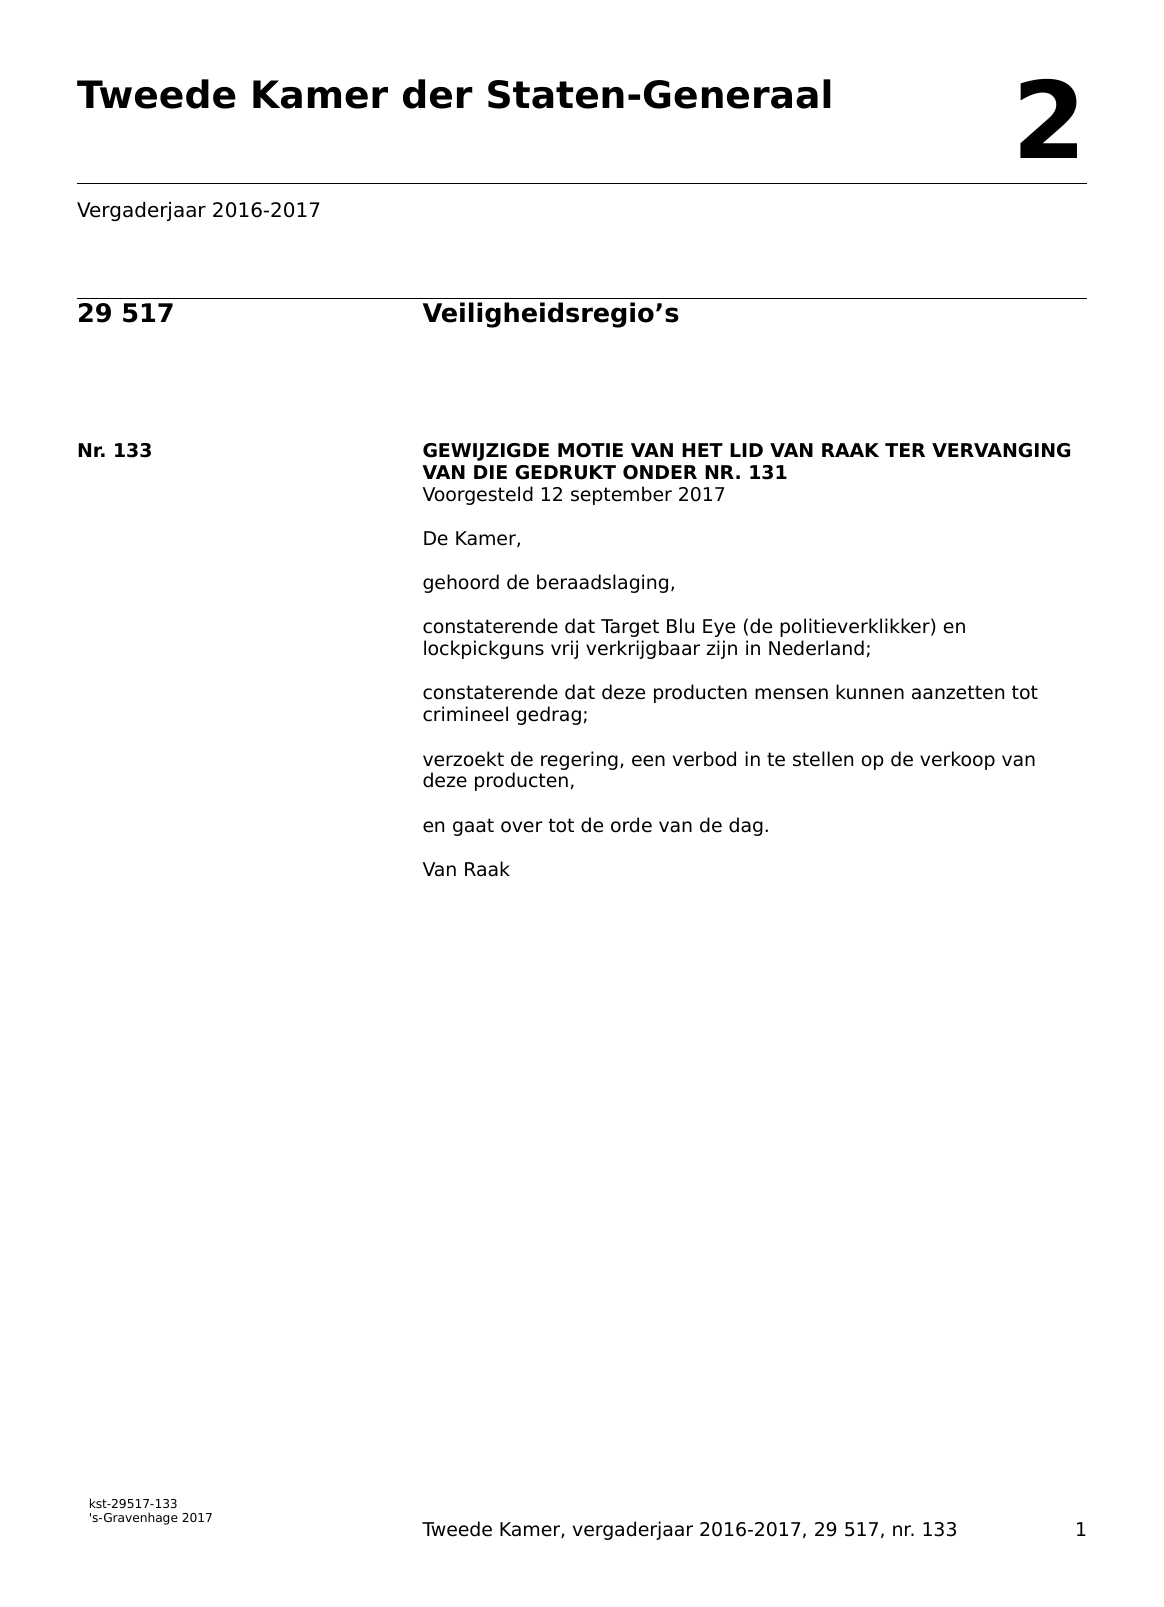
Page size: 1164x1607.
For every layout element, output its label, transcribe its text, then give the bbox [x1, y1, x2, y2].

text Van Raak [422, 859, 1087, 881]
text constaterende dat Target Blu Eye (de politieverklikker) en lockpickguns vrij verkrijgbaar zijn in Nederland; [422, 616, 1087, 660]
subtitle 29 517 Veiligheidsregio’s [77, 299, 1087, 329]
table_header Tweede Kamer der Staten-Generaal [77, 59, 886, 183]
text verzoekt de regering, een verbod in te stellen op de verkoop van deze producten, [422, 748, 1087, 792]
text Voorgesteld 12 september 2017 [422, 484, 1087, 506]
table_header 2 [886, 59, 1087, 183]
text De Kamer, [422, 528, 1087, 550]
subtitle Nr. 133 GEWIJZIGDE MOTIE VAN HET LID VAN RAAK TER VERVANGING VAN DIE GEDRUKT ONDER NR. 131 [77, 440, 1087, 484]
text kst-29517-133 [88, 1497, 323, 1511]
text gehoord de beraadslaging, [422, 572, 1087, 594]
text en gaat over tot de orde van de dag. [422, 814, 1087, 837]
text 's-Gravenhage 2017 [88, 1511, 323, 1525]
text constaterende dat deze producten mensen kunnen aanzetten tot crimineel gedrag; [422, 682, 1087, 726]
table_cell Vergaderjaar 2016-2017 [77, 184, 1087, 298]
